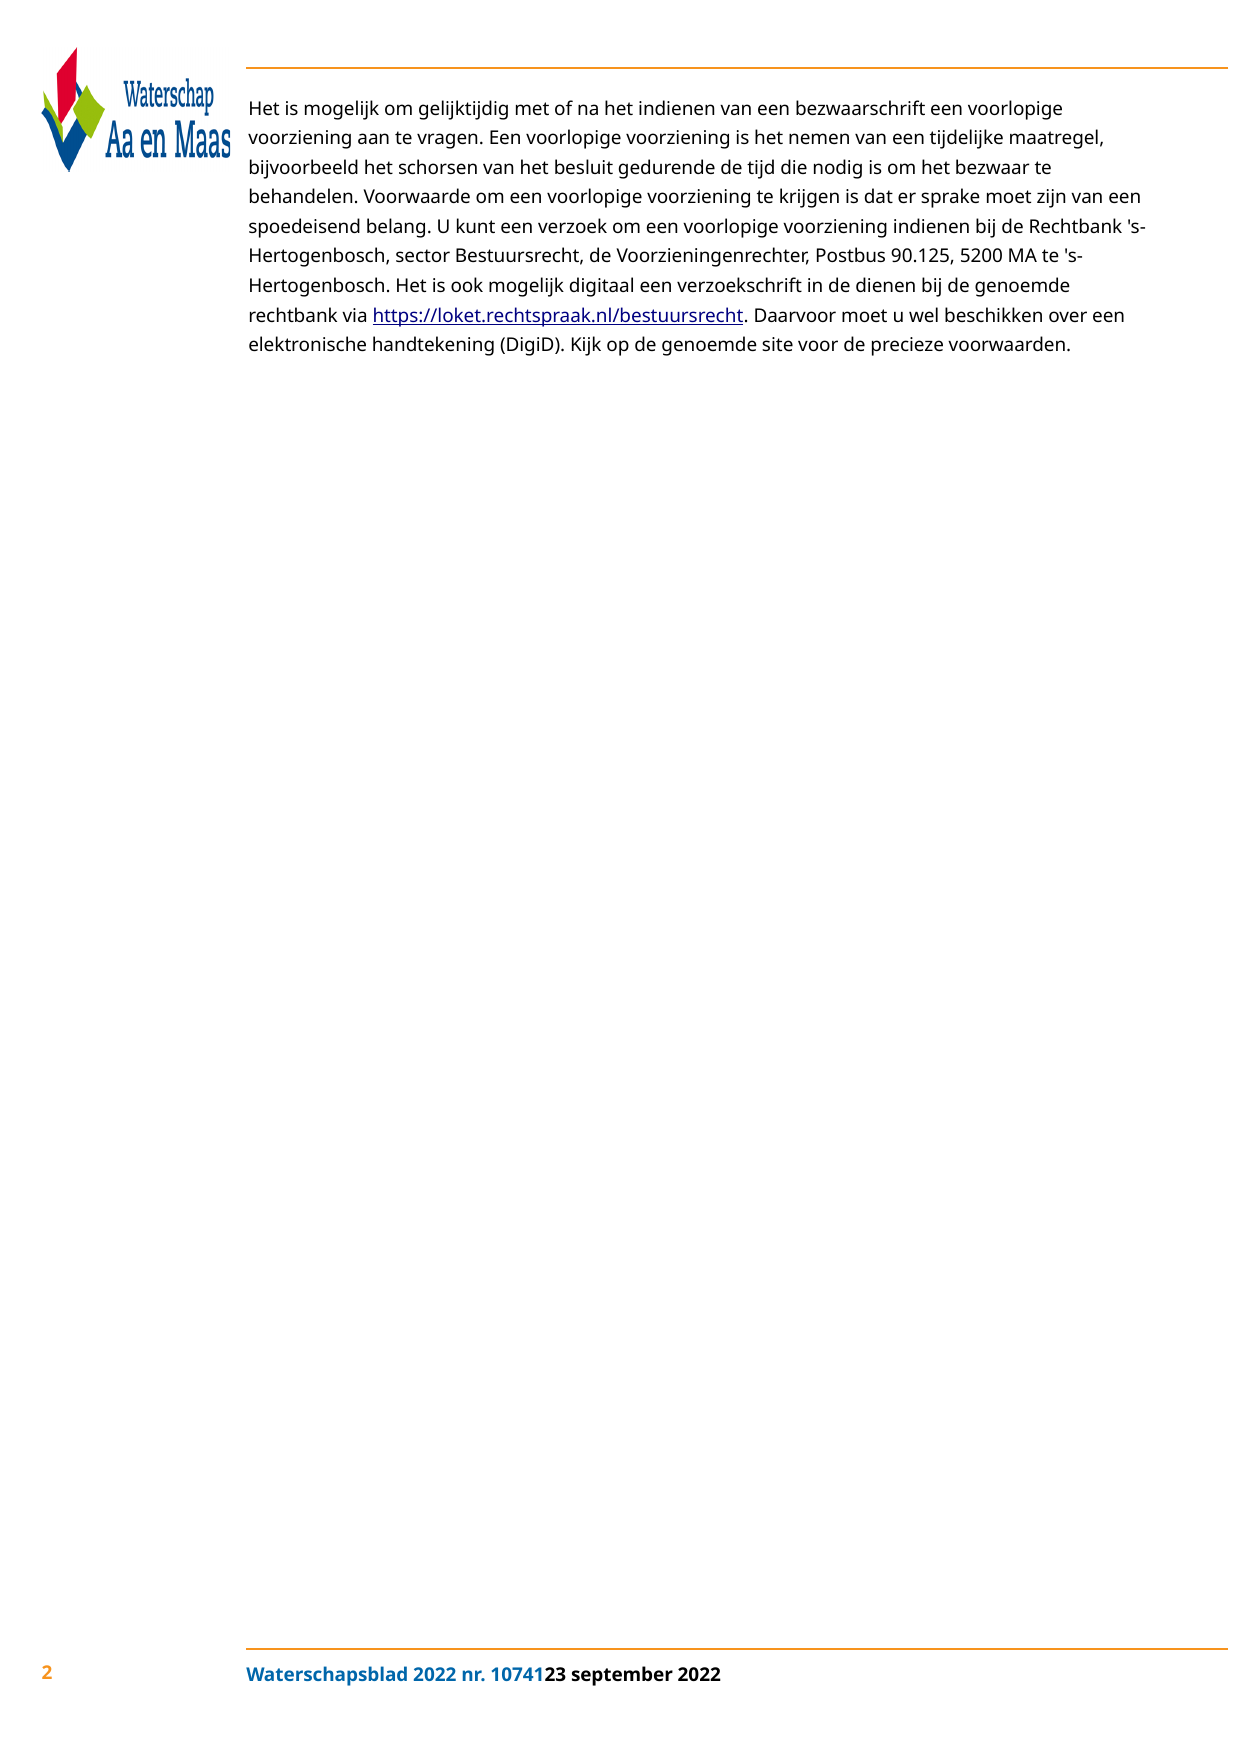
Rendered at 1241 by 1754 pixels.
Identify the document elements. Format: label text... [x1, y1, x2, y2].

picture [41, 47, 231, 172]
text Het is mogelijk om gelijktijdig met of na het indienen van een bezwaarschrift een voorlopige voorziening aan te vragen. Een voorlopige voorziening is het nemen van een tijdelijke maatregel, bijvoorbeeld het schorsen van het besluit gedurende de tijd die nodig is om het bezwaar te behandelen. Voorwaarde om een voorlopige voorziening te krijgen is dat er sprake moet zijn van een spoedeisend belang. U kunt een verzoek om een voorlopige voorziening indienen bij de Rechtbank 's-Hertogenbosch, sector Bestuursrecht, de Voorzieningenrechter, Postbus 90.125, 5200 MA te 's-Hertogenbosch. Het is ook mogelijk digitaal een verzoekschrift in de dienen bij de genoemde rechtbank via https://loket.rechtspraak.nl/bestuursrecht. Daarvoor moet u wel beschikken over een elektronische handtekening (DigiD). Kijk op de genoemde site voor de precieze voorwaarden. [248, 95, 1152, 357]
